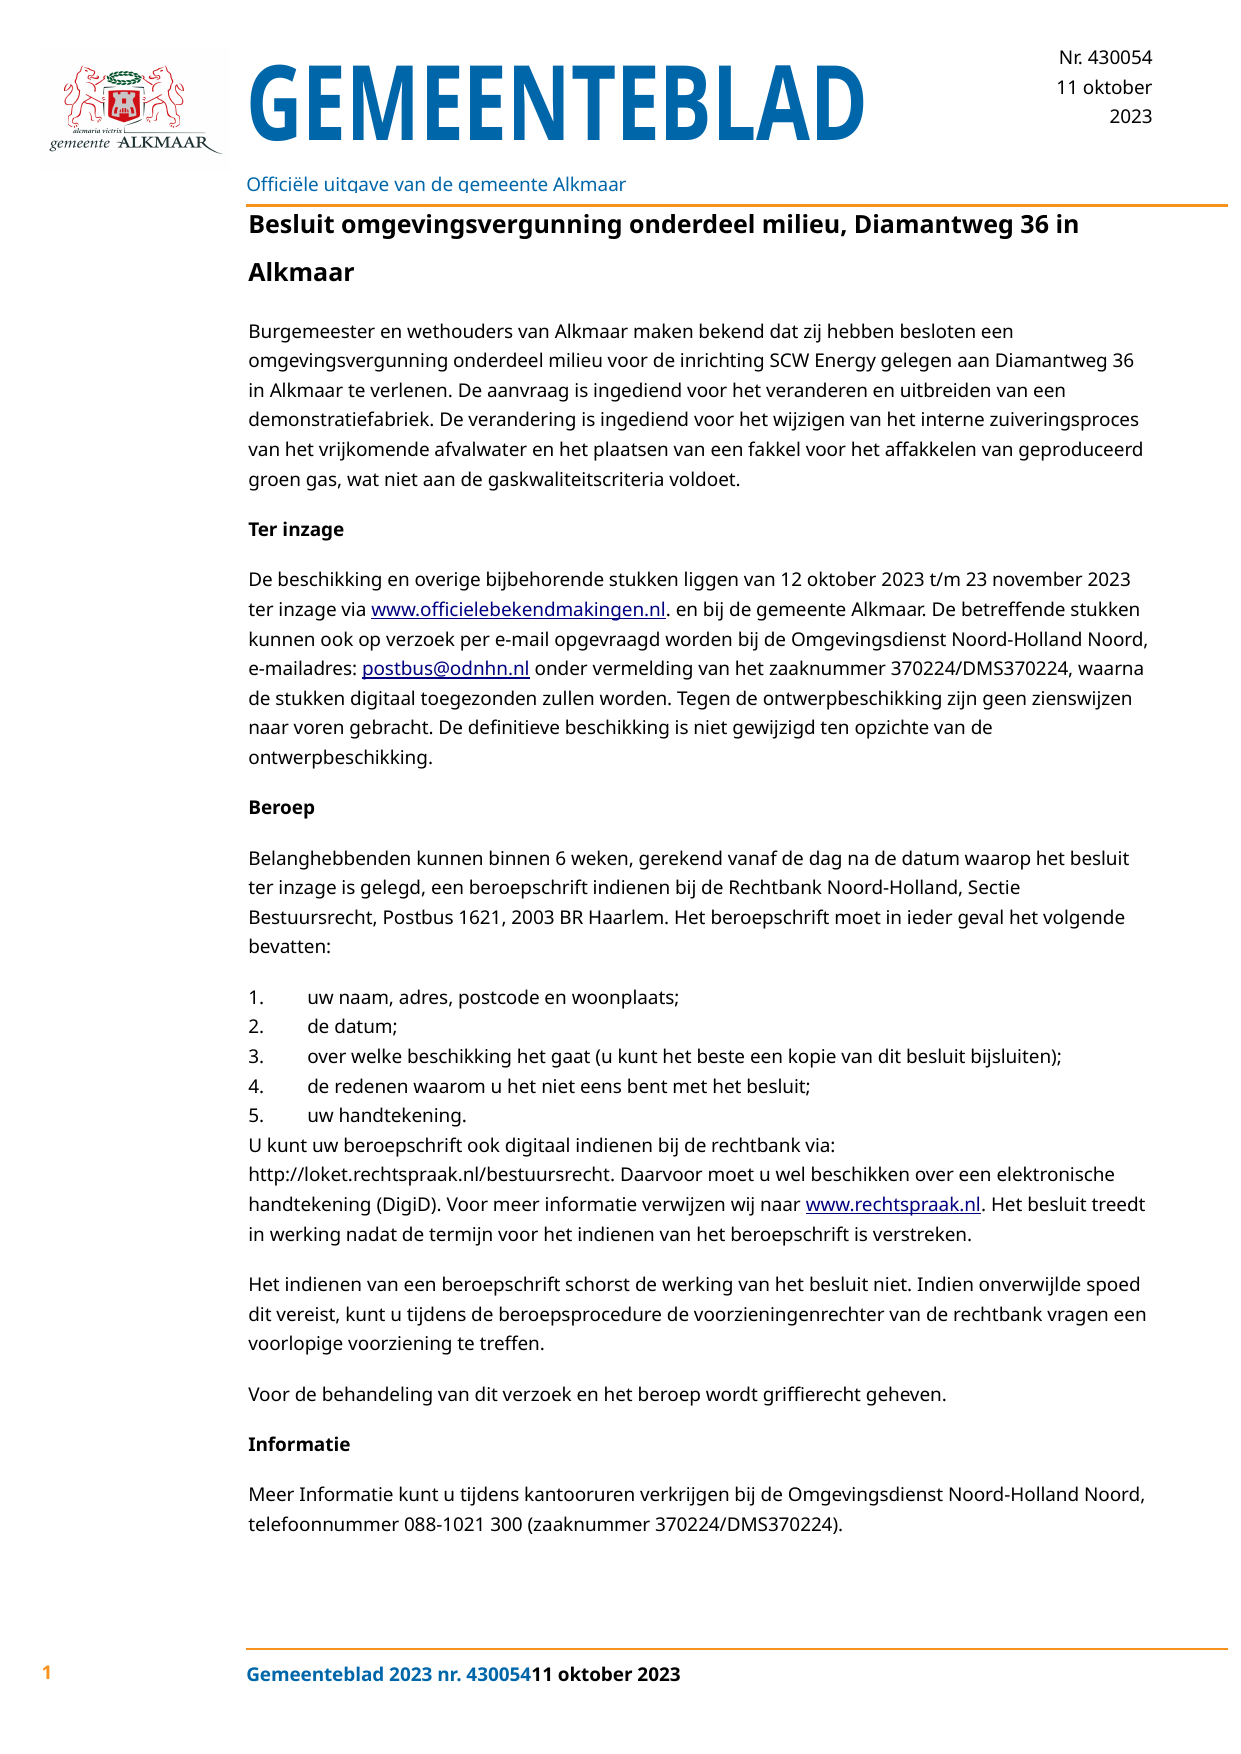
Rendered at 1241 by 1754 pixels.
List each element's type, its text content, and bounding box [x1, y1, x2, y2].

text Het indienen van een beroepschrift schorst de werking van het besluit niet. Indien onverwijlde spoed dit vereist, kunt u tijdens de beroepsprocedure de voorzieningenrechter van de rechtbank vragen een voorlopige voorziening te treffen. [248, 1271, 1152, 1356]
text Informatie [248, 1431, 1152, 1457]
list uw handtekening. [248, 1102, 1152, 1128]
list de redenen waarom u het niet eens bent met het besluit; [248, 1073, 1152, 1099]
picture [41, 47, 231, 172]
text Beroep [248, 794, 1152, 820]
text De beschikking en overige bijbehorende stukken liggen van 12 oktober 2023 t/m 23 november 2023 ter inzage via www.officielebekendmakingen.nl. en bij de gemeente Alkmaar. De betreffende stukken kunnen ook op verzoek per e-mail opgevraagd worden bij de Omgevingsdienst Noord-Holland Noord, e-mailadres: postbus@odnhn.nl onder vermelding van het zaaknummer 370224/DMS370224, waarna de stukken digitaal toegezonden zullen worden. Tegen de ontwerpbeschikking zijn geen zienswijzen naar voren gebracht. De definitieve beschikking is niet gewijzigd ten opzichte van de ontwerpbeschikking. [248, 567, 1152, 770]
text U kunt uw beroepschrift ook digitaal indienen bij de rechtbank via: http://loket.rechtspraak.nl/bestuursrecht. Daarvoor moet u wel beschikken over een elektronische handtekening (DigiD). Voor meer informatie verwijzen wij naar www.rechtspraak.nl. Het besluit treedt in werking nadat de termijn voor het indienen van het beroepschrift is verstreken. [248, 1132, 1152, 1247]
text Belanghebbenden kunnen binnen 6 weken, gerekend vanaf de dag na de datum waarop het besluit ter inzage is gelegd, een beroepschrift indienen bij de Rechtbank Noord-Holland, Sectie Bestuursrecht, Postbus 1621, 2003 BR Haarlem. Het beroepschrift moet in ieder geval het volgende bevatten: [248, 845, 1152, 959]
list de datum; [248, 1014, 1152, 1039]
text Meer Informatie kunt u tijdens kantooruren verkrijgen bij de Omgevingsdienst Noord-Holland Noord, telefoonnummer 088-1021 300 (zaaknummer 370224/DMS370224). [248, 1482, 1152, 1537]
list uw naam, adres, postcode en woonplaats; [248, 984, 1152, 1010]
text Voor de behandeling van dit verzoek en het beroep wordt griffierecht geheven. [248, 1381, 1152, 1407]
list over welke beschikking het gaat (u kunt het beste een kopie van dit besluit bijsluiten); [248, 1043, 1152, 1069]
text Burgemeester en wethouders van Alkmaar maken bekend dat zij hebben besloten een omgevingsvergunning onderdeel milieu voor de inrichting SCW Energy gelegen aan Diamantweg 36 in Alkmaar te verlenen. De aanvraag is ingediend voor het veranderen en uitbreiden van een demonstratiefabriek. De verandering is ingediend voor het wijzigen van het interne zuiveringsproces van het vrijkomende afvalwater en het plaatsen van een fakkel voor het affakkelen van geproduceerd groen gas, wat niet aan de gaskwaliteitscriteria voldoet. [248, 318, 1152, 492]
text Ter inzage [248, 516, 1152, 542]
text Besluit omgevingsvergunning onderdeel milieu, Diamantweg 36 in Alkmaar [248, 207, 1152, 288]
